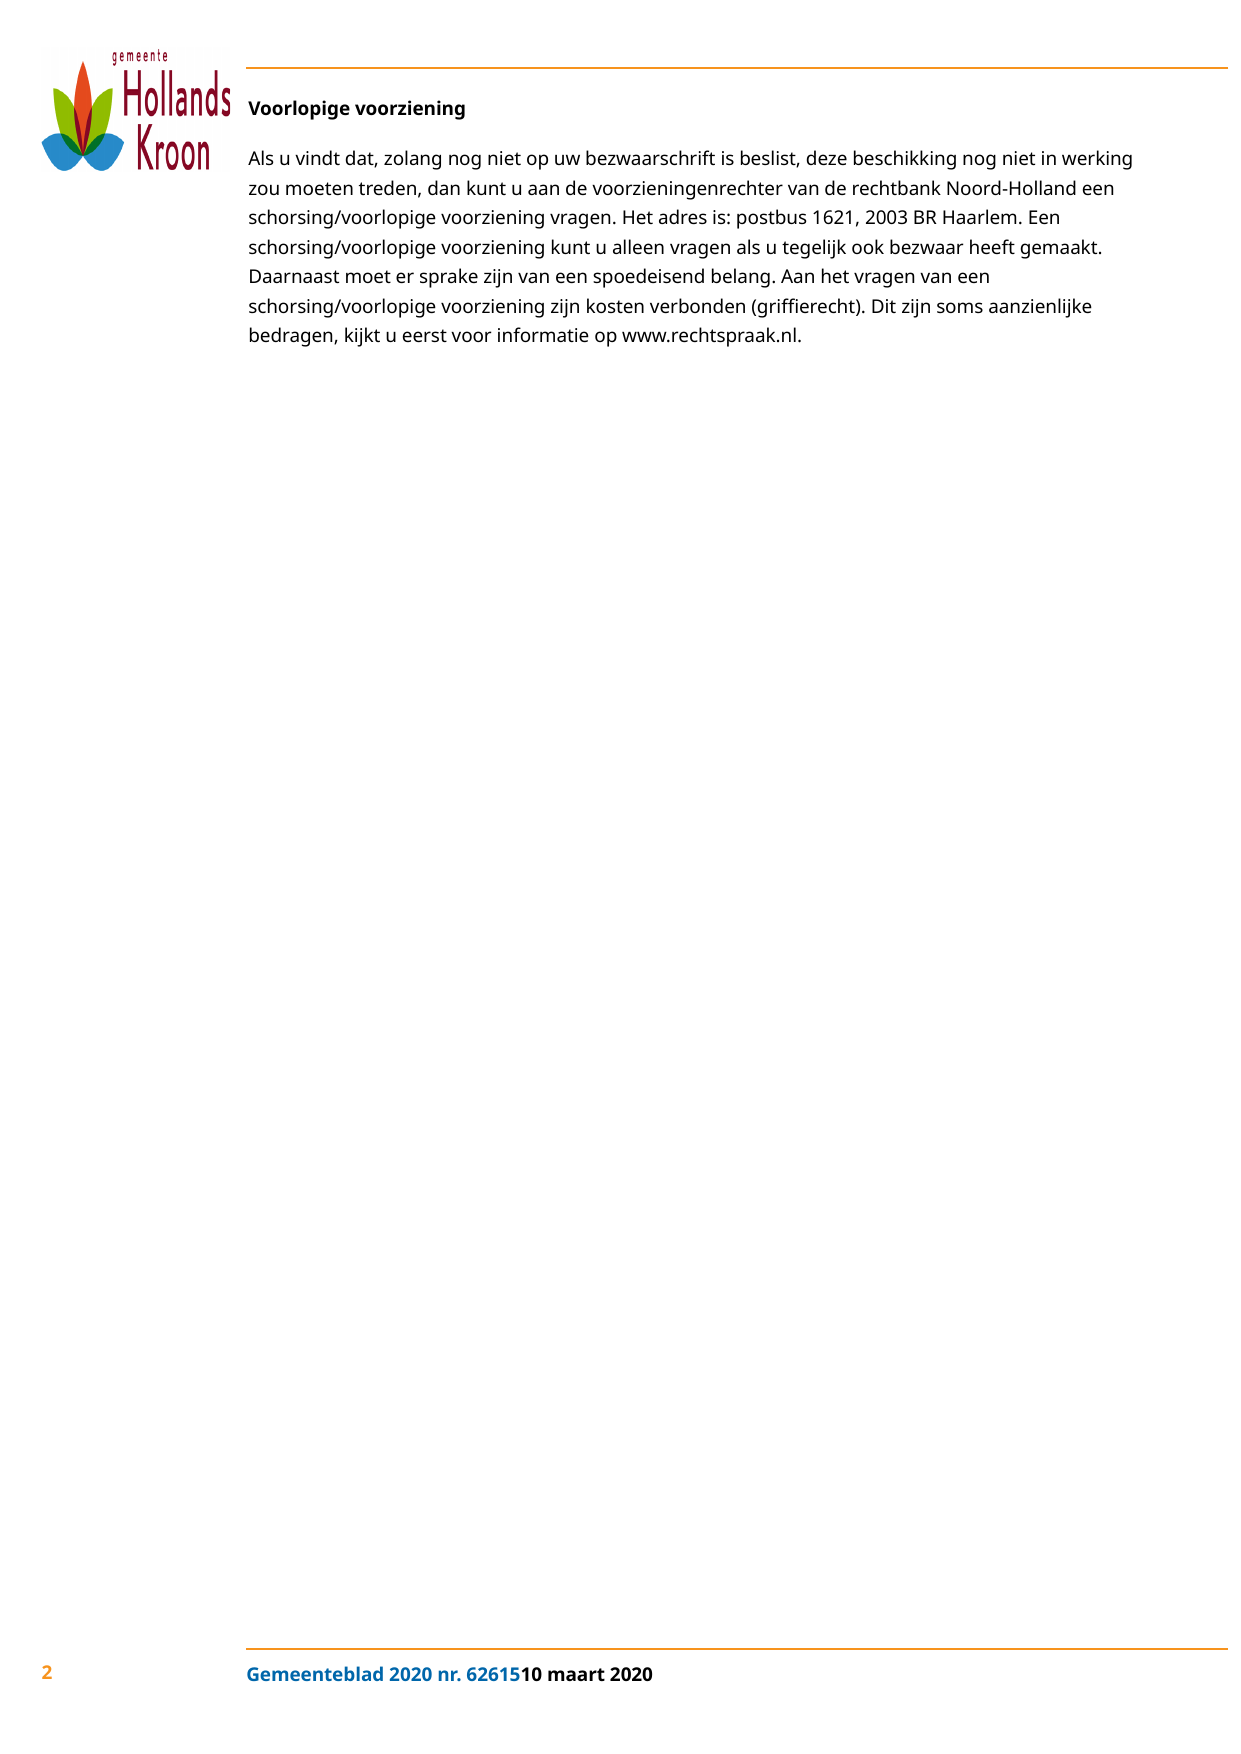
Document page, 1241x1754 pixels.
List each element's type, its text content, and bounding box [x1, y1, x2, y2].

picture [41, 47, 231, 172]
text Als u vindt dat, zolang nog niet op uw bezwaarschrift is beslist, deze beschikking nog niet in werking zou moeten treden, dan kunt u aan de voorzieningenrechter van de rechtbank Noord-Holland een schorsing/voorlopige voorziening vragen. Het adres is: postbus 1621, 2003 BR Haarlem. Een schorsing/voorlopige voorziening kunt u alleen vragen als u tegelijk ook bezwaar heeft gemaakt. Daarnaast moet er sprake zijn van een spoedeisend belang. Aan het vragen van een schorsing/voorlopige voorziening zijn kosten verbonden (griffierecht). Dit zijn soms aanzienlijke bedragen, kijkt u eerst voor informatie op www.rechtspraak.nl. [248, 145, 1152, 348]
text Voorlopige voorziening [248, 95, 1152, 121]
